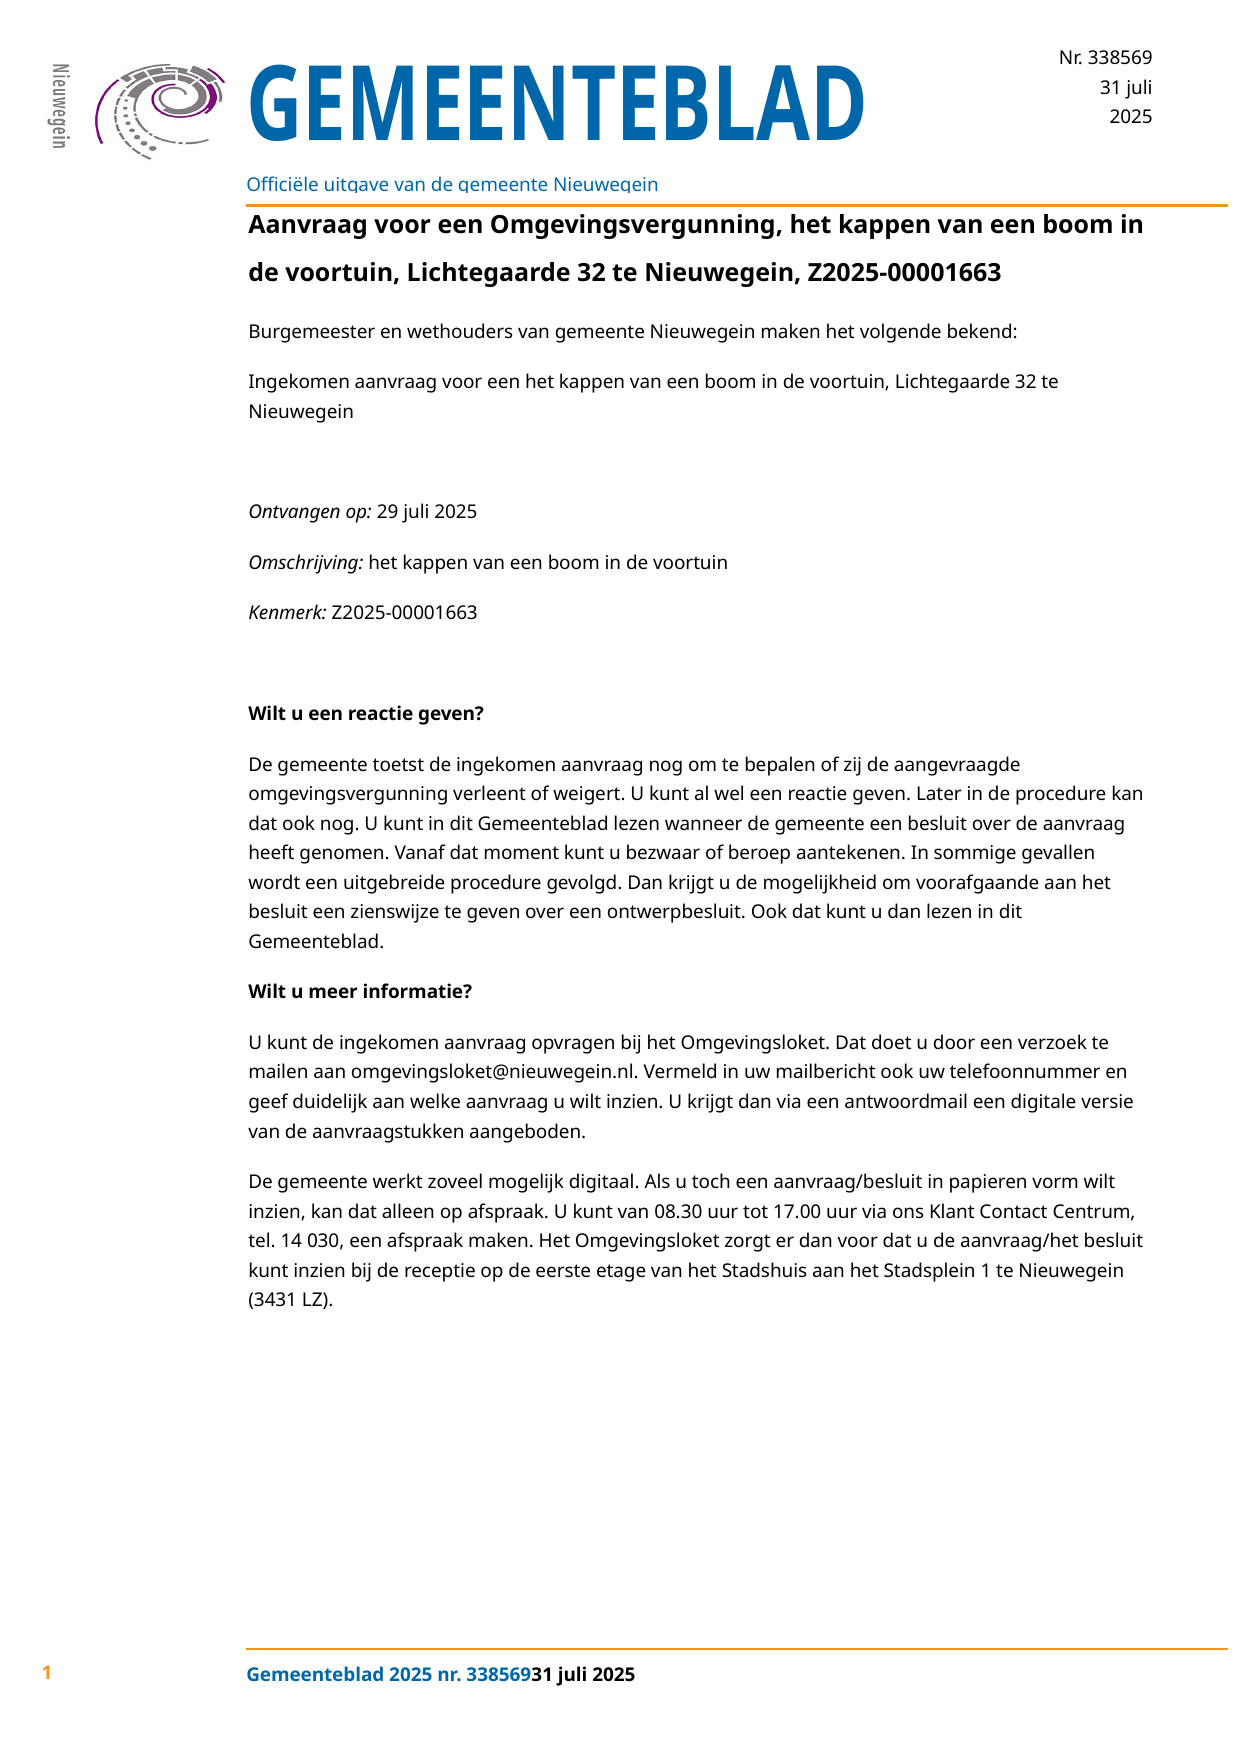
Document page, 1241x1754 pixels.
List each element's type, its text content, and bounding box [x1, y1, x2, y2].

text Aanvraag voor een Omgevingsvergunning, het kappen van een boom in de voortuin, Lichtegaarde 32 te Nieuwegein, Z2025-00001663 [248, 207, 1152, 288]
text Wilt u meer informatie? [248, 979, 1152, 1004]
text Kenmerk: Z2025-00001663 [248, 599, 1152, 625]
text U kunt de ingekomen aanvraag opvragen bij het Omgevingsloket. Dat doet u door een verzoek te mailen aan omgevingsloket@nieuwegein.nl. Vermeld in uw mailbericht ook uw telefoonnummer en geef duidelijk aan welke aanvraag u wilt inzien. U krijgt dan via een antwoordmail een digitale versie van de aanvraagstukken aangeboden. [248, 1029, 1152, 1144]
text Ingekomen aanvraag voor een het kappen van een boom in de voortuin, Lichtegaarde 32 te Nieuwegein [248, 368, 1152, 424]
text Burgemeester en wethouders van gemeente Nieuwegein maken het volgende bekend: [248, 318, 1152, 344]
text Ontvangen op: 29 juli 2025 [248, 499, 1152, 524]
text Omschrijving: het kappen van een boom in de voortuin [248, 549, 1152, 575]
text Wilt u een reactie geven? [248, 700, 1152, 726]
text De gemeente werkt zoveel mogelijk digitaal. Als u toch een aanvraag/besluit in papieren vorm wilt inzien, kan dat alleen op afspraak. U kunt van 08.30 uur tot 17.00 uur via ons Klant Contact Centrum, tel. 14 030, een afspraak maken. Het Omgevingsloket zorgt er dan voor dat u de aanvraag/het besluit kunt inzien bij de receptie op de eerste etage van het Stadshuis aan het Stadsplein 1 te Nieuwegein (3431 LZ). [248, 1168, 1152, 1312]
text De gemeente toetst de ingekomen aanvraag nog om te bepalen of zij de aangevraagde omgevingsvergunning verleent of weigert. U kunt al wel een reactie geven. Later in de procedure kan dat ook nog. U kunt in dit Gemeenteblad lezen wanneer de gemeente een besluit over de aanvraag heeft genomen. Vanaf dat moment kunt u bezwaar of beroep aantekenen. In sommige gevallen wordt een uitgebreide procedure gevolgd. Dan krijgt u de mogelijkheid om voorafgaande aan het besluit een zienswijze te geven over een ontwerpbesluit. Ook dat kunt u dan lezen in dit Gemeenteblad. [248, 751, 1152, 954]
picture [41, 47, 231, 172]
